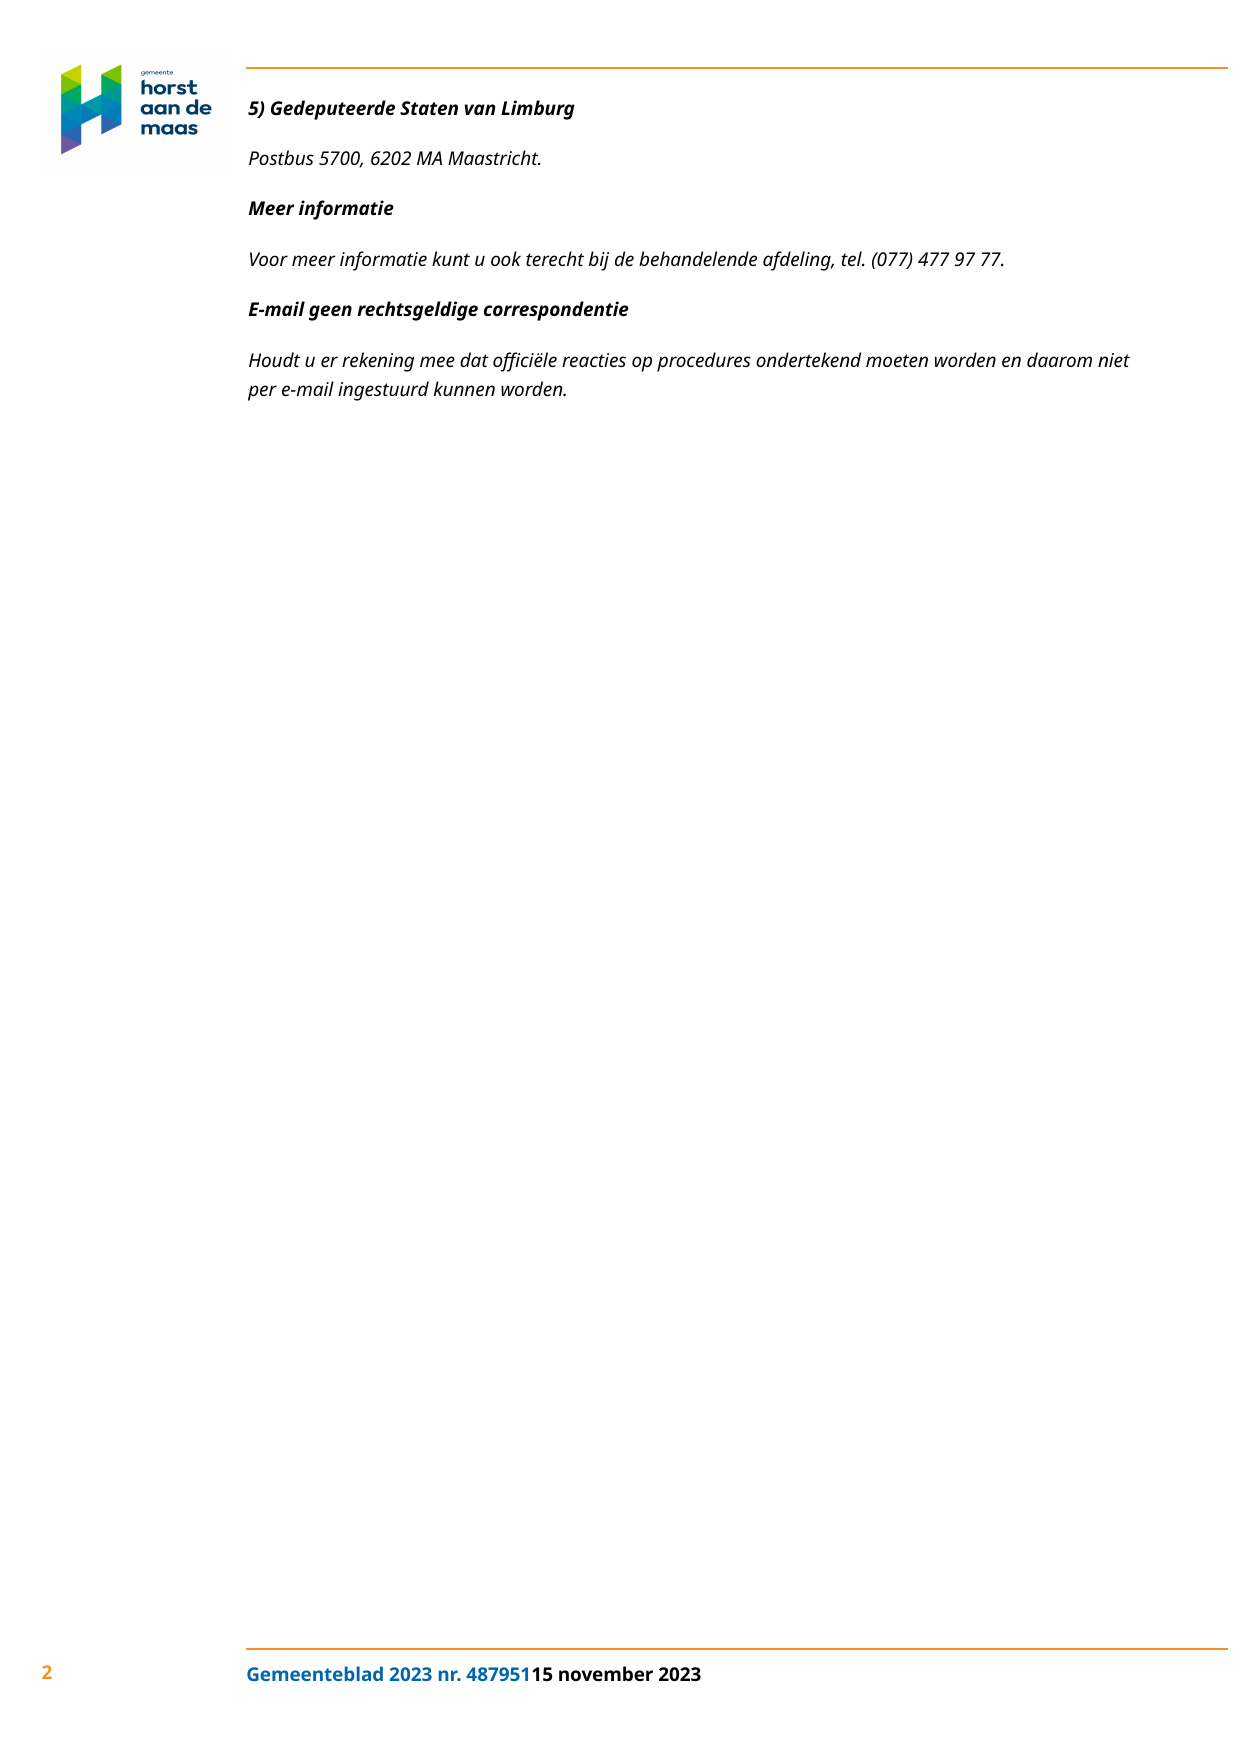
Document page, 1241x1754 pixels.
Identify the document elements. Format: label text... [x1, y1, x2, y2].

picture [41, 47, 231, 172]
text Meer informatie [248, 196, 1152, 221]
text Voor meer informatie kunt u ook terecht bij de behandelende afdeling, tel. (077) 477 97 77. [248, 246, 1152, 272]
text Houdt u er rekening mee dat officiële reacties op procedures ondertekend moeten worden en daarom niet per e-mail ingestuurd kunnen worden. [248, 347, 1152, 402]
text E-mail geen rechtsgeldige correspondentie [248, 296, 1152, 322]
text 5) Gedeputeerde Staten van Limburg [248, 95, 1152, 121]
text Postbus 5700, 6202 MA Maastricht. [248, 145, 1152, 171]
